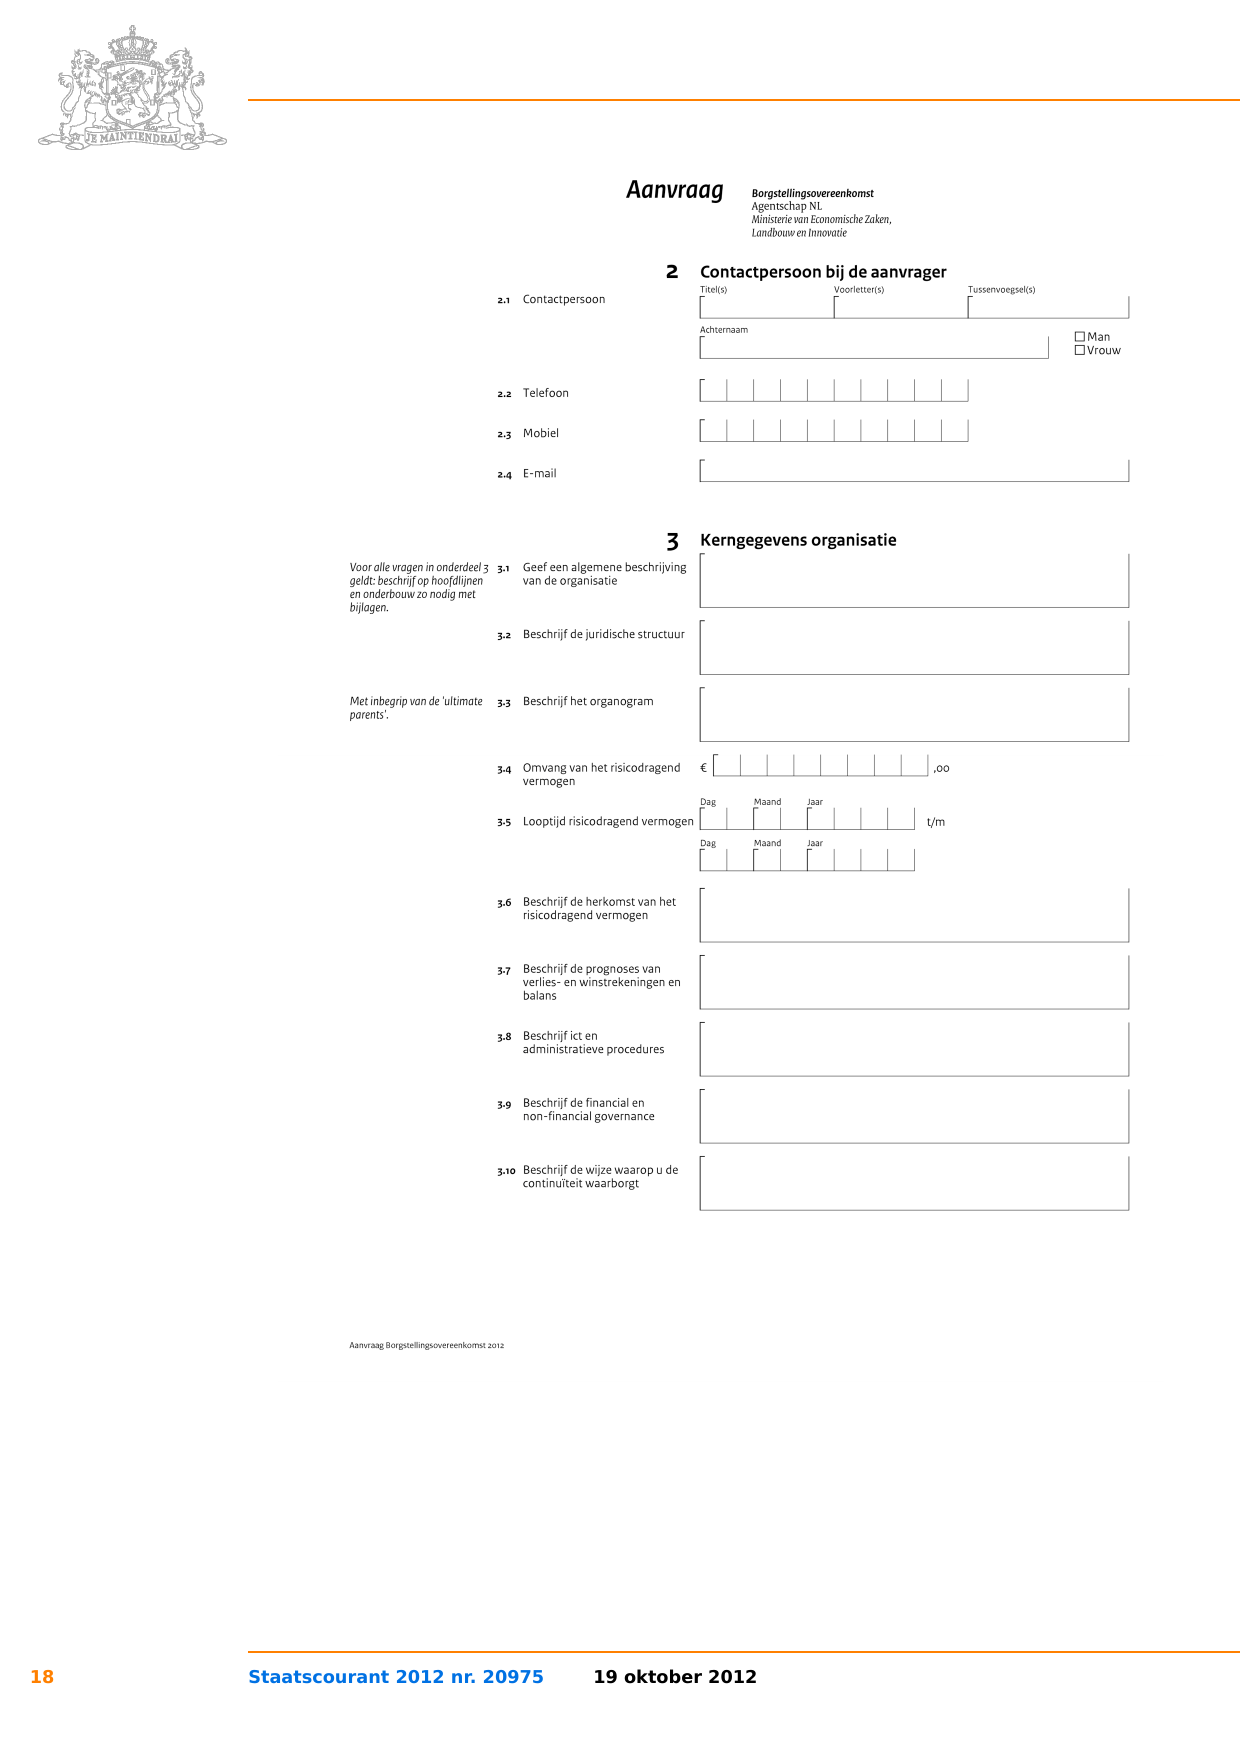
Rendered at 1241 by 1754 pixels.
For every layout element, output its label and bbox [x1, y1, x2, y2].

picture [38, 25, 227, 150]
picture [278, 130, 1164, 1382]
